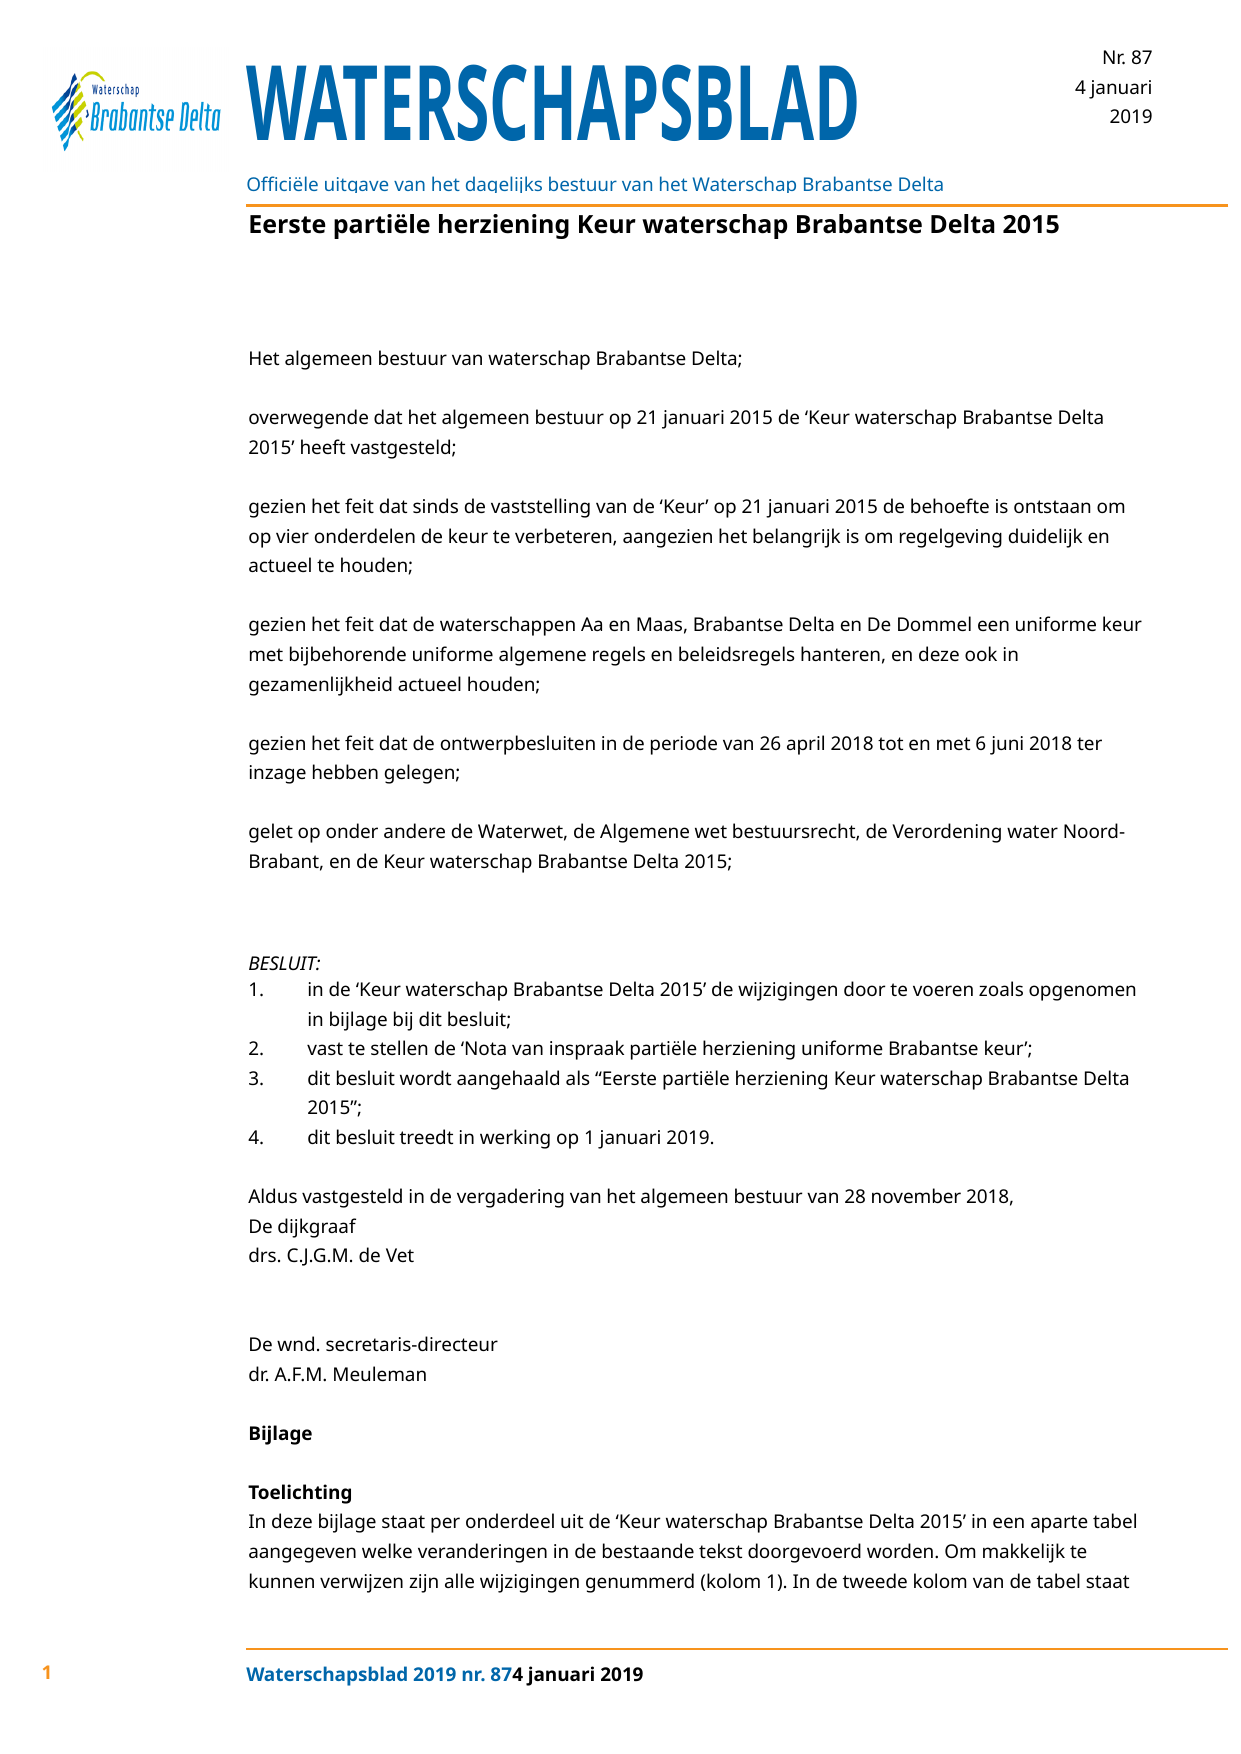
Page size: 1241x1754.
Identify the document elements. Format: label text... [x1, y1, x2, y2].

text Toelichting [248, 1479, 1152, 1505]
text dr. A.F.M. Meuleman [248, 1361, 1152, 1387]
text De wnd. secretaris-directeur [248, 1331, 1152, 1357]
text BESLUIT: [248, 951, 1152, 976]
text Het algemeen bestuur van waterschap Brabantse Delta; [248, 345, 1152, 371]
list dit besluit wordt aangehaald als “Eerste partiële herziening Keur waterschap Brabantse Delta 2015”; [248, 1065, 1152, 1120]
text gezien het feit dat sinds de vaststelling van de ‘Keur’ op 21 januari 2015 de behoefte is ontstaan om op vier onderdelen de keur te verbeteren, aangezien het belangrijk is om regelgeving duidelijk en actueel te houden; [248, 493, 1152, 578]
text gezien het feit dat de ontwerpbesluiten in de periode van 26 april 2018 tot en met 6 juni 2018 ter inzage hebben gelegen; [248, 730, 1152, 785]
text overwegende dat het algemeen bestuur op 21 januari 2015 de ‘Keur waterschap Brabantse Delta 2015’ heeft vastgesteld; [248, 404, 1152, 460]
text Aldus vastgesteld in de vergadering van het algemeen bestuur van 28 november 2018, [248, 1183, 1152, 1209]
text gelet op onder andere de Waterwet, de Algemene wet bestuursrecht, de Verordening water Noord-Brabant, en de Keur waterschap Brabantse Delta 2015; [248, 819, 1152, 874]
list in de ‘Keur waterschap Brabantse Delta 2015’ de wijzigingen door te voeren zoals opgenomen in bijlage bij dit besluit; [248, 976, 1152, 1032]
text De dijkgraaf [248, 1213, 1152, 1239]
text drs. C.J.G.M. de Vet [248, 1242, 1152, 1268]
text Eerste partiële herziening Keur waterschap Brabantse Delta 2015 [248, 207, 1152, 241]
list vast te stellen de ‘Nota van inspraak partiële herziening uniforme Brabantse keur’; [248, 1035, 1152, 1061]
text In deze bijlage staat per onderdeel uit de ‘Keur waterschap Brabantse Delta 2015’ in een aparte tabel aangegeven welke veranderingen in de bestaande tekst doorgevoerd worden. Om makkelijk te kunnen verwijzen zijn alle wijzigingen genummerd (kolom 1). In de tweede kolom van de tabel staat [248, 1509, 1152, 1594]
list dit besluit treedt in werking op 1 januari 2019. [248, 1124, 1152, 1150]
text Bijlage [248, 1420, 1152, 1446]
text gezien het feit dat de waterschappen Aa en Maas, Brabantse Delta en De Dommel een uniforme keur met bijbehorende uniforme algemene regels en beleidsregels hanteren, en deze ook in gezamenlijkheid actueel houden; [248, 612, 1152, 696]
picture [41, 47, 231, 172]
